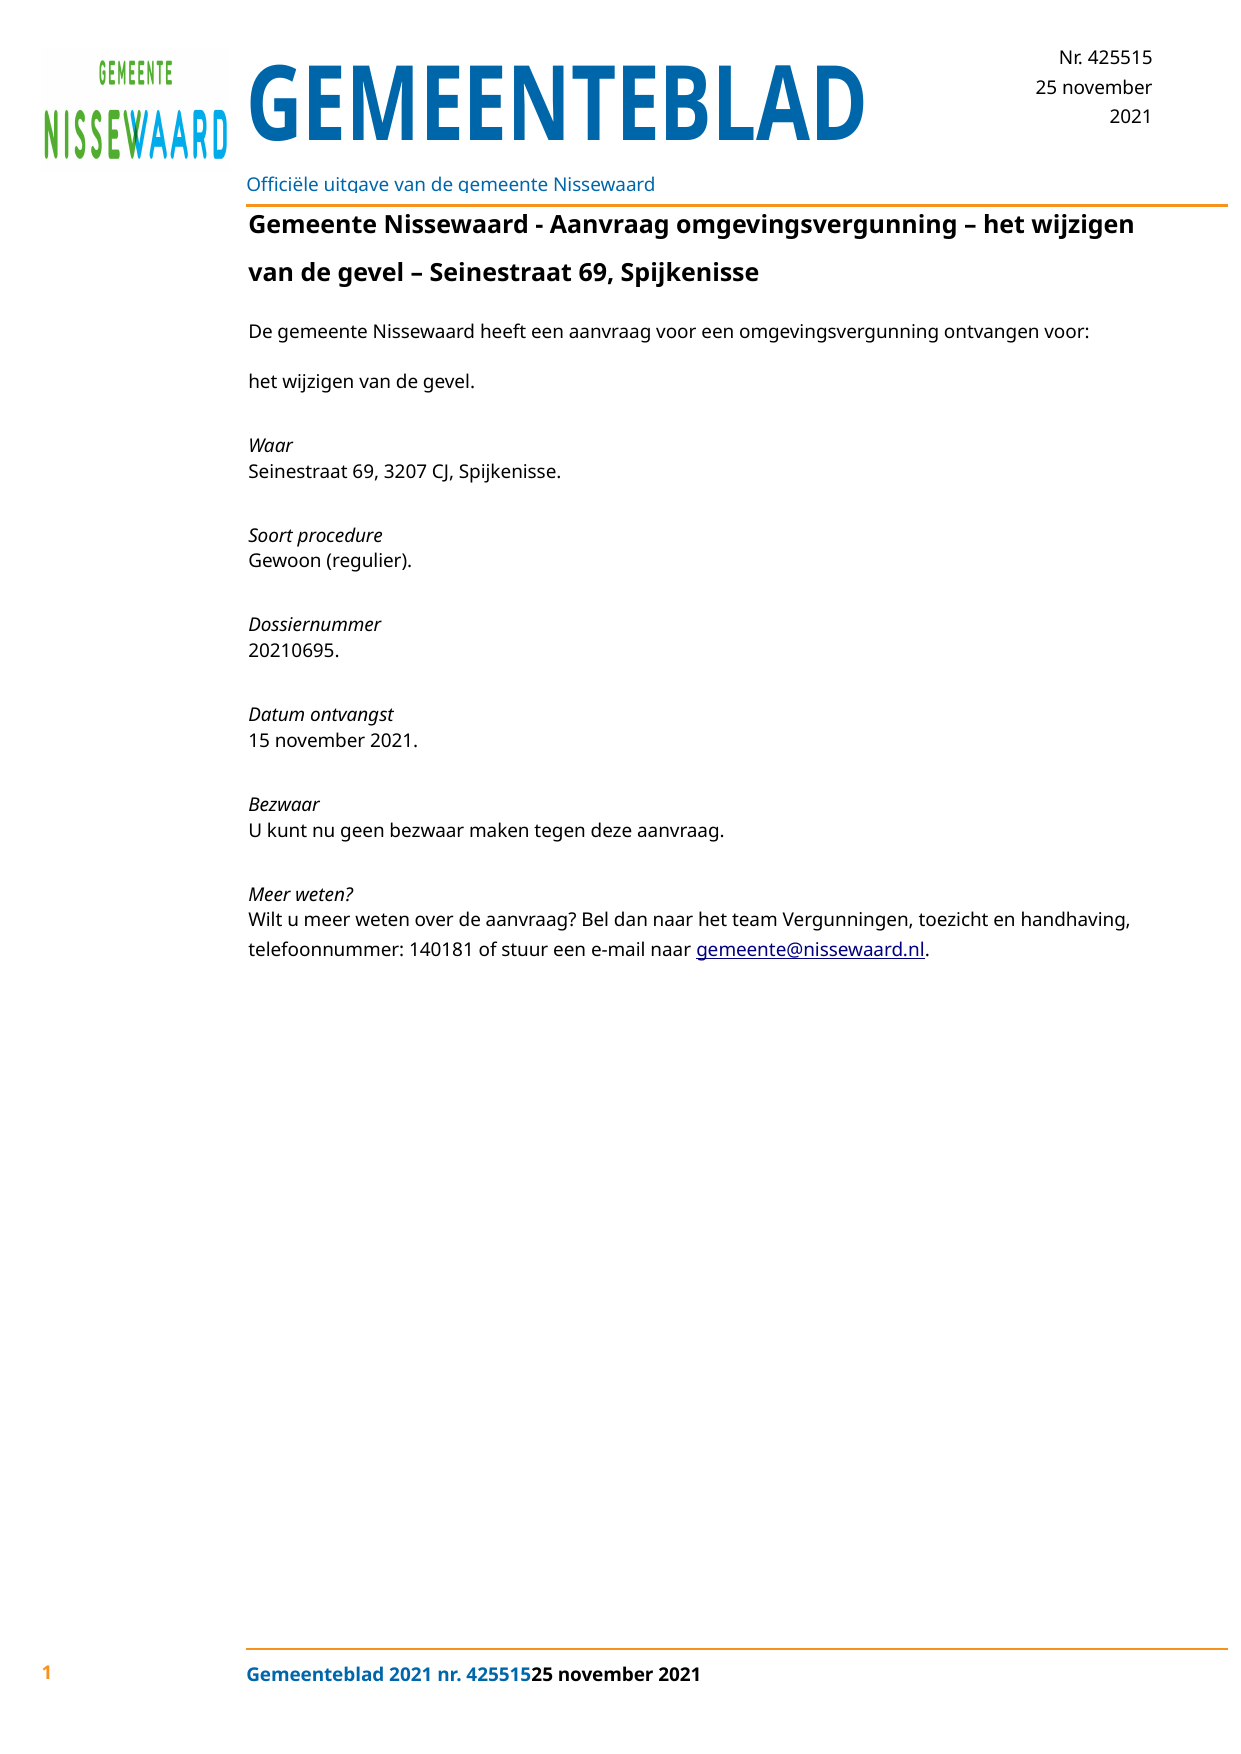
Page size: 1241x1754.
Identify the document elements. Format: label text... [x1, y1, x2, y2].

text U kunt nu geen bezwaar maken tegen deze aanvraag. [248, 817, 1152, 842]
text Seinestraat 69, 3207 CJ, Spijkenisse. [248, 458, 1152, 484]
text Bezwaar [248, 791, 1152, 817]
text 15 november 2021. [248, 727, 1152, 753]
text De gemeente Nissewaard heeft een aanvraag voor een omgevingsvergunning ontvangen voor: [248, 318, 1152, 344]
text Waar [248, 432, 1152, 458]
picture [41, 47, 231, 172]
text Dossiernummer [248, 612, 1152, 637]
text Datum ontvangst [248, 701, 1152, 727]
text 20210695. [248, 637, 1152, 663]
text Meer weten? [248, 881, 1152, 906]
text Wilt u meer weten over de aanvraag? Bel dan naar het team Vergunningen, toezicht en handhaving, telefoonnummer: 140181 of stuur een e-mail naar gemeente@nissewaard.nl. [248, 906, 1152, 962]
text Soort procedure [248, 522, 1152, 548]
text Gewoon (regulier). [248, 548, 1152, 573]
text het wijzigen van de gevel. [248, 368, 1152, 394]
text Gemeente Nissewaard - Aanvraag omgevingsvergunning – het wijzigen van de gevel – Seinestraat 69, Spijkenisse [248, 207, 1152, 288]
